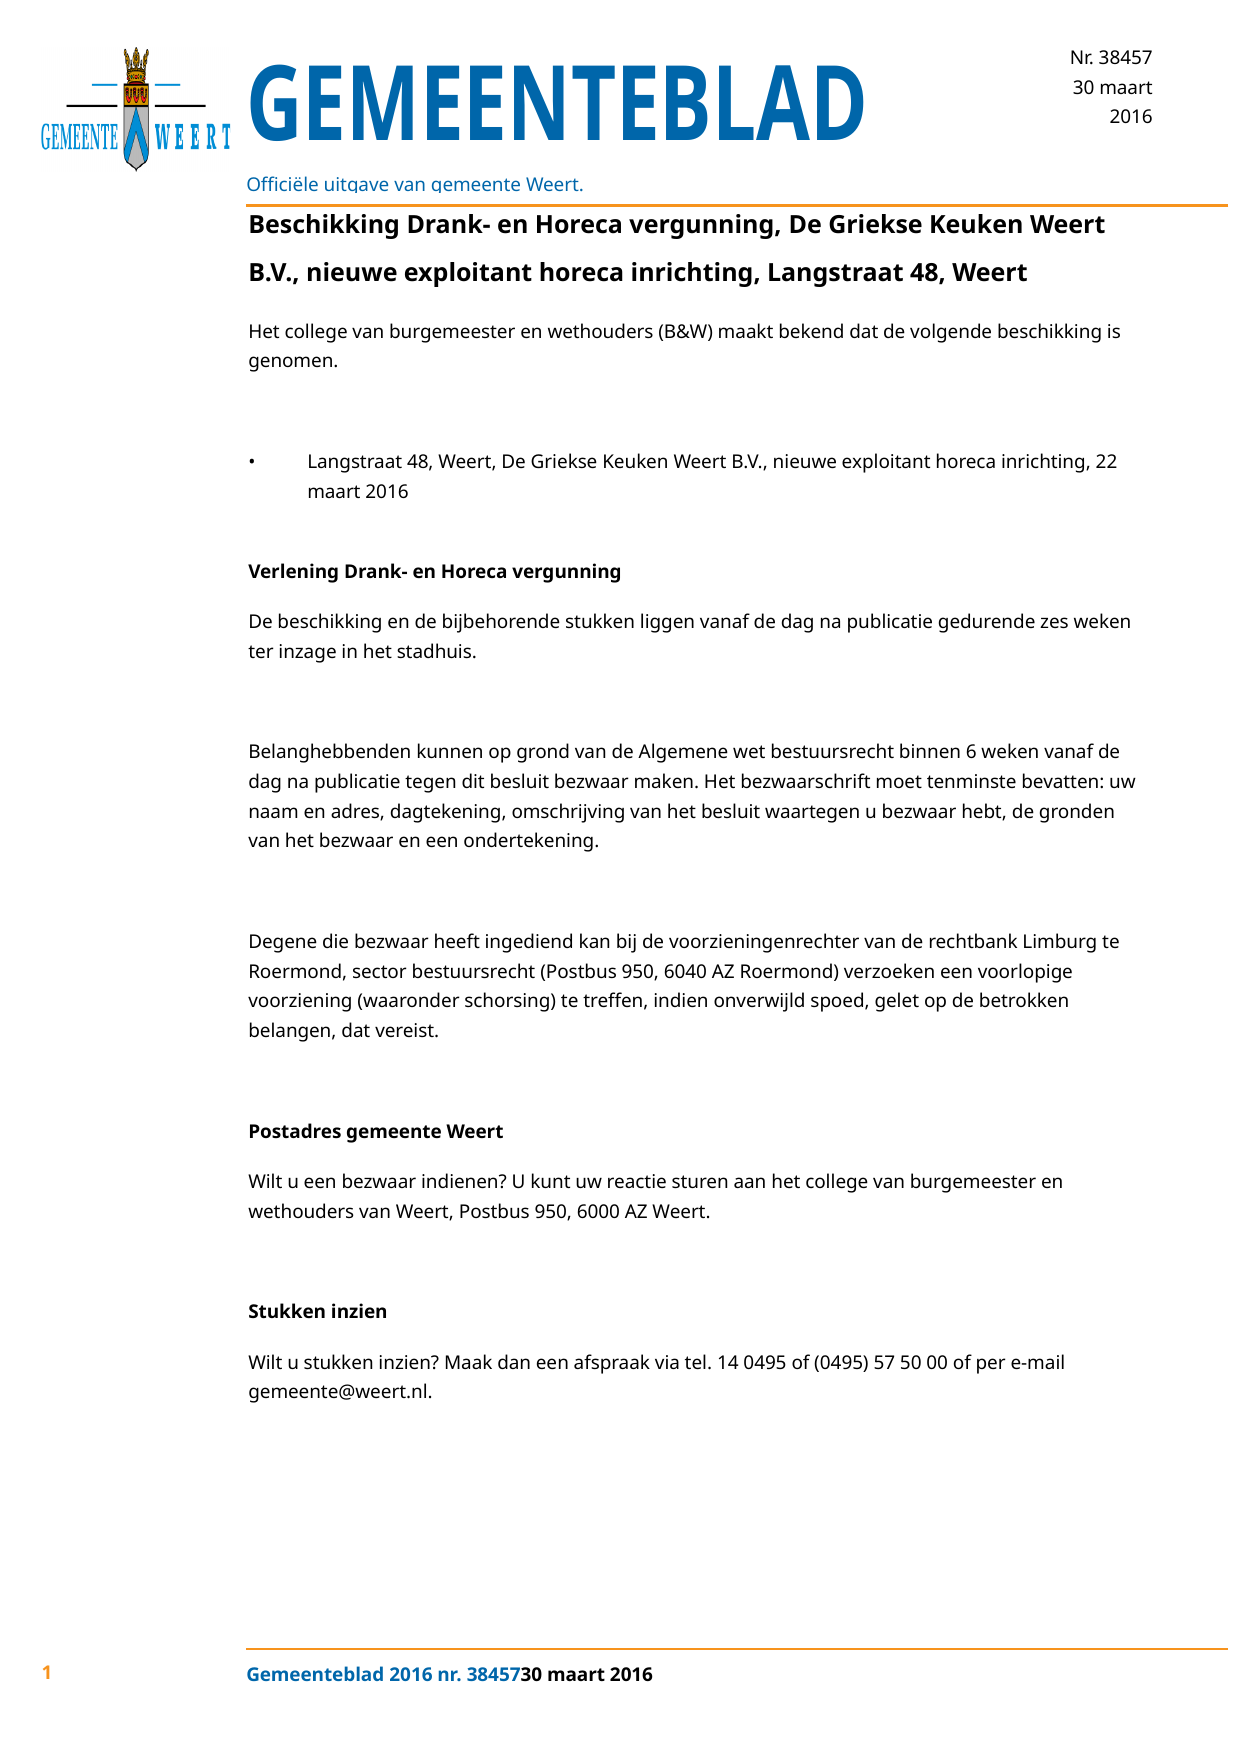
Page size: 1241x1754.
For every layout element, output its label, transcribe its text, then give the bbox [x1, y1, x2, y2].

text Beschikking Drank- en Horeca vergunning, De Griekse Keuken Weert B.V., nieuwe exploitant horeca inrichting, Langstraat 48, Weert [248, 207, 1152, 288]
text Stukken inzien [248, 1299, 1152, 1324]
list Langstraat 48, Weert, De Griekse Keuken Weert B.V., nieuwe exploitant horeca inrichting, 22 maart 2016 [248, 448, 1152, 504]
text Belanghebbenden kunnen op grond van de Algemene wet bestuursrecht binnen 6 weken vanaf de dag na publicatie tegen dit besluit bezwaar maken. Het bezwaarschrift moet tenminste bevatten: uw naam en adres, dagtekening, omschrijving van het besluit waartegen u bezwaar hebt, de gronden van het bezwaar en een ondertekening. [248, 739, 1152, 853]
text Degene die bezwaar heeft ingediend kan bij de voorzieningenrechter van de rechtbank Limburg te Roermond, sector bestuursrecht (Postbus 950, 6040 AZ Roermond) verzoeken een voorlopige voorziening (waaronder schorsing) te treffen, indien onverwijld spoed, gelet op de betrokken belangen, dat vereist. [248, 928, 1152, 1043]
text Wilt u stukken inzien? Maak dan een afspraak via tel. 14 0495 of (0495) 57 50 00 of per e-mail gemeente@weert.nl. [248, 1349, 1152, 1404]
text Verlening Drank- en Horeca vergunning [248, 558, 1152, 584]
text Het college van burgemeester en wethouders (B&W) maakt bekend dat de volgende beschikking is genomen. [248, 318, 1152, 373]
text Postadres gemeente Weert [248, 1118, 1152, 1144]
picture [41, 47, 231, 172]
text De beschikking en de bijbehorende stukken liggen vanaf de dag na publicatie gedurende zes weken ter inzage in het stadhuis. [248, 608, 1152, 664]
text Wilt u een bezwaar indienen? U kunt uw reactie sturen aan het college van burgemeester en wethouders van Weert, Postbus 950, 6000 AZ Weert. [248, 1168, 1152, 1224]
